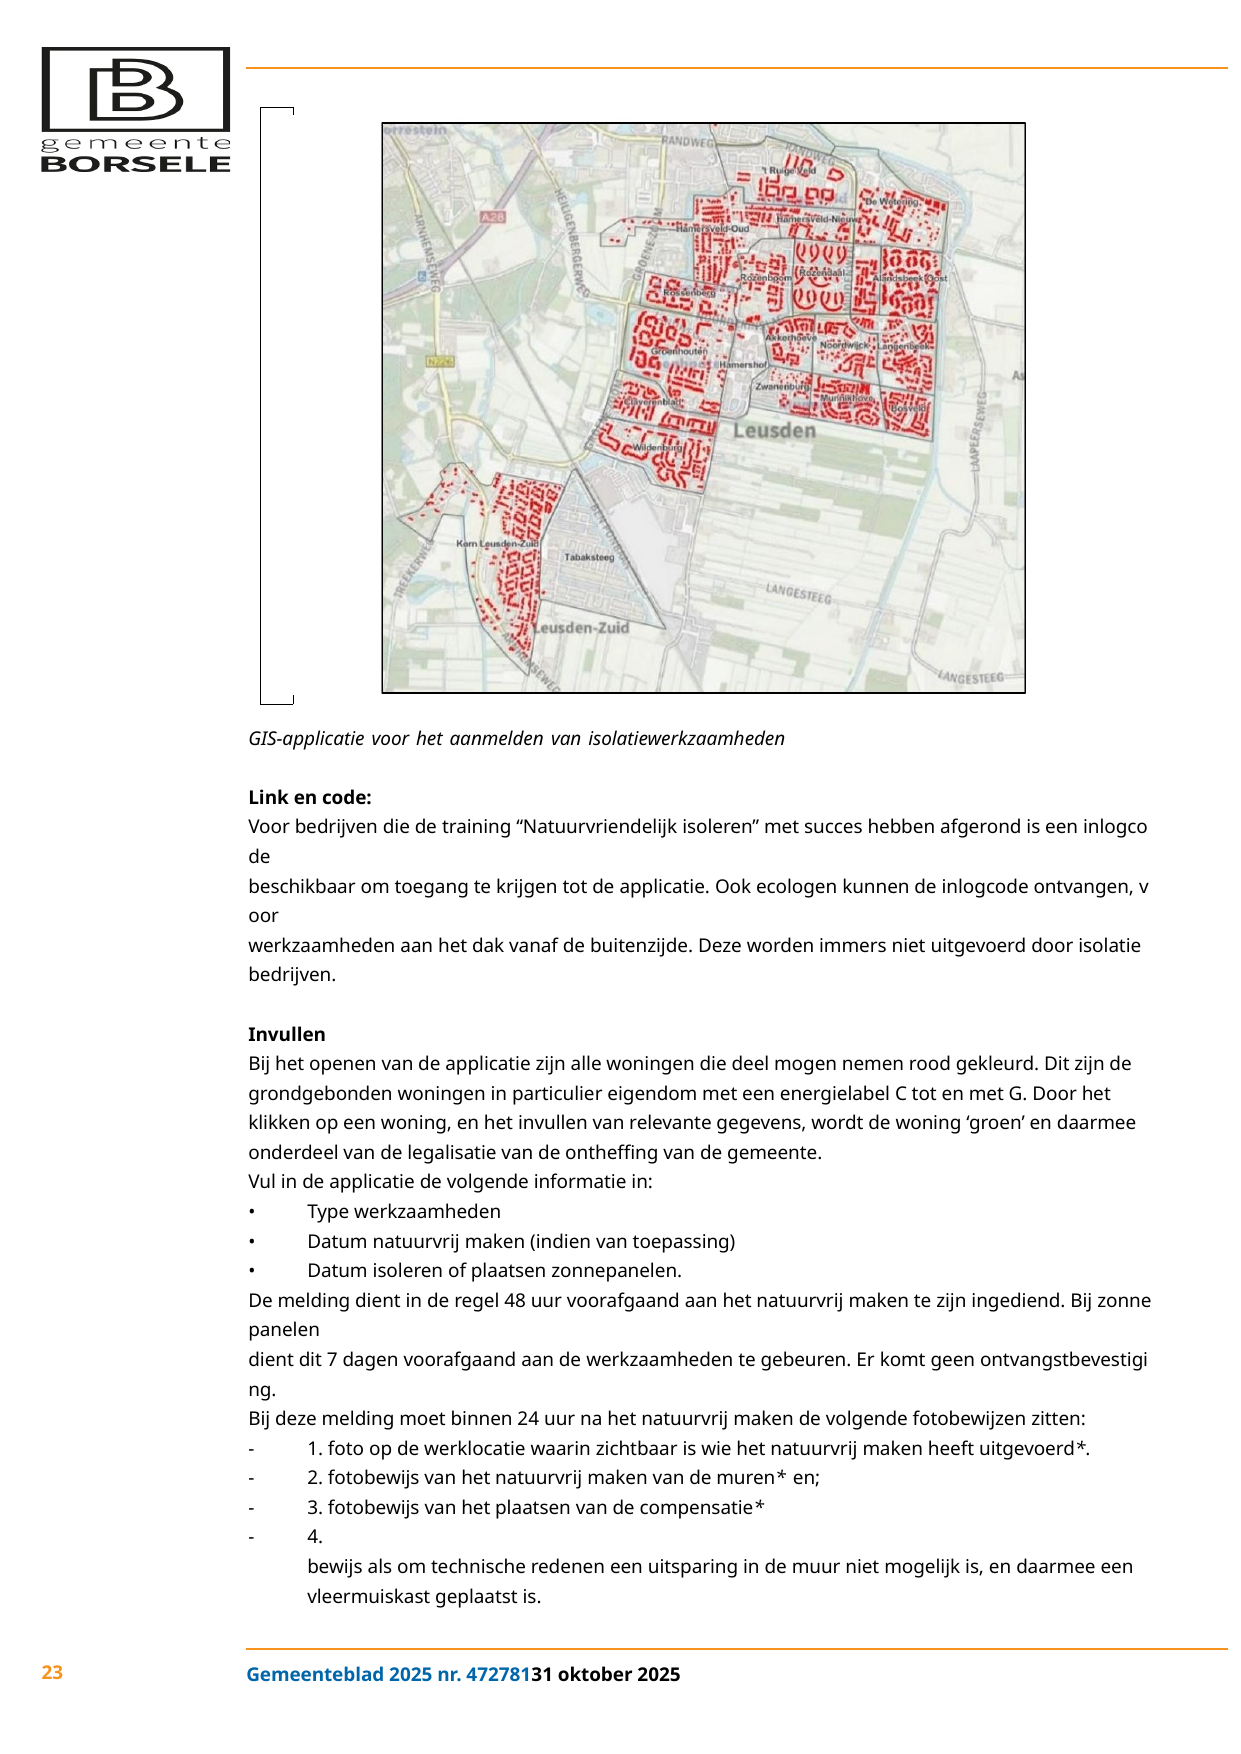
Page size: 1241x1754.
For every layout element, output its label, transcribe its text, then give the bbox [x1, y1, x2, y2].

text Bij het openen van de applicatie zijn alle woningen die deel mogen nemen rood gekleurd. Dit zijn de grondgebonden woningen in particulier eigendom met een energielabel C tot en met G. Door het klikken op een woning, en het invullen van relevante gegevens, wordt de woning ‘groen’ en daarmee onderdeel van de legalisatie van de ontheffing van de gemeente. [248, 1050, 1152, 1165]
list 1. foto op de werklocatie waarin zichtbaar is wie het natuurvrij maken heeft uitgevoerd*. [248, 1435, 1152, 1461]
list Type werkzaamheden [248, 1198, 1152, 1224]
list Datum isoleren of plaatsen zonnepanelen. [248, 1257, 1152, 1283]
list 3. fotobewijs van het plaatsen van de compensatie* [248, 1494, 1152, 1520]
text Bij deze melding moet binnen 24 uur na het natuurvrij maken de volgende fotobewijzen zitten: [248, 1405, 1152, 1431]
text Link en code: [248, 784, 1152, 810]
list Datum natuurvrij maken (indien van toepassing) [248, 1228, 1152, 1254]
picture [268, 115, 1173, 695]
text Vul in de applicatie de volgende informatie in: [248, 1169, 1152, 1194]
list 2. fotobewijs van het natuurvrij maken van de muren* en; [248, 1464, 1152, 1490]
text Voor bedrijven die de training “Natuurvriendelijk isoleren” met succes hebben afgerond is een inlogcode beschikbaar om toegang te krijgen tot de applicatie. Ook ecologen kunnen de inlogcode ontvangen, voor werkzaamheden aan het dak vanaf de buitenzijde. Deze worden immers niet uitgevoerd door isolatiebedrijven. [248, 814, 1152, 987]
picture [41, 47, 231, 172]
text GIS-applicatie voor het aanmelden van isolatiewerkzaamheden [248, 725, 1152, 751]
list 4. bewijs als om technische redenen een uitsparing in de muur niet mogelijk is, en daarmee een vleermuiskast geplaatst is. [248, 1524, 1152, 1609]
text De melding dient in de regel 48 uur voorafgaand aan het natuurvrij maken te zijn ingediend. Bij zonnepanelen dient dit 7 dagen voorafgaand aan de werkzaamheden te gebeuren. Er komt geen ontvangstbevestiging. [248, 1287, 1152, 1402]
text Invullen [248, 1021, 1152, 1047]
